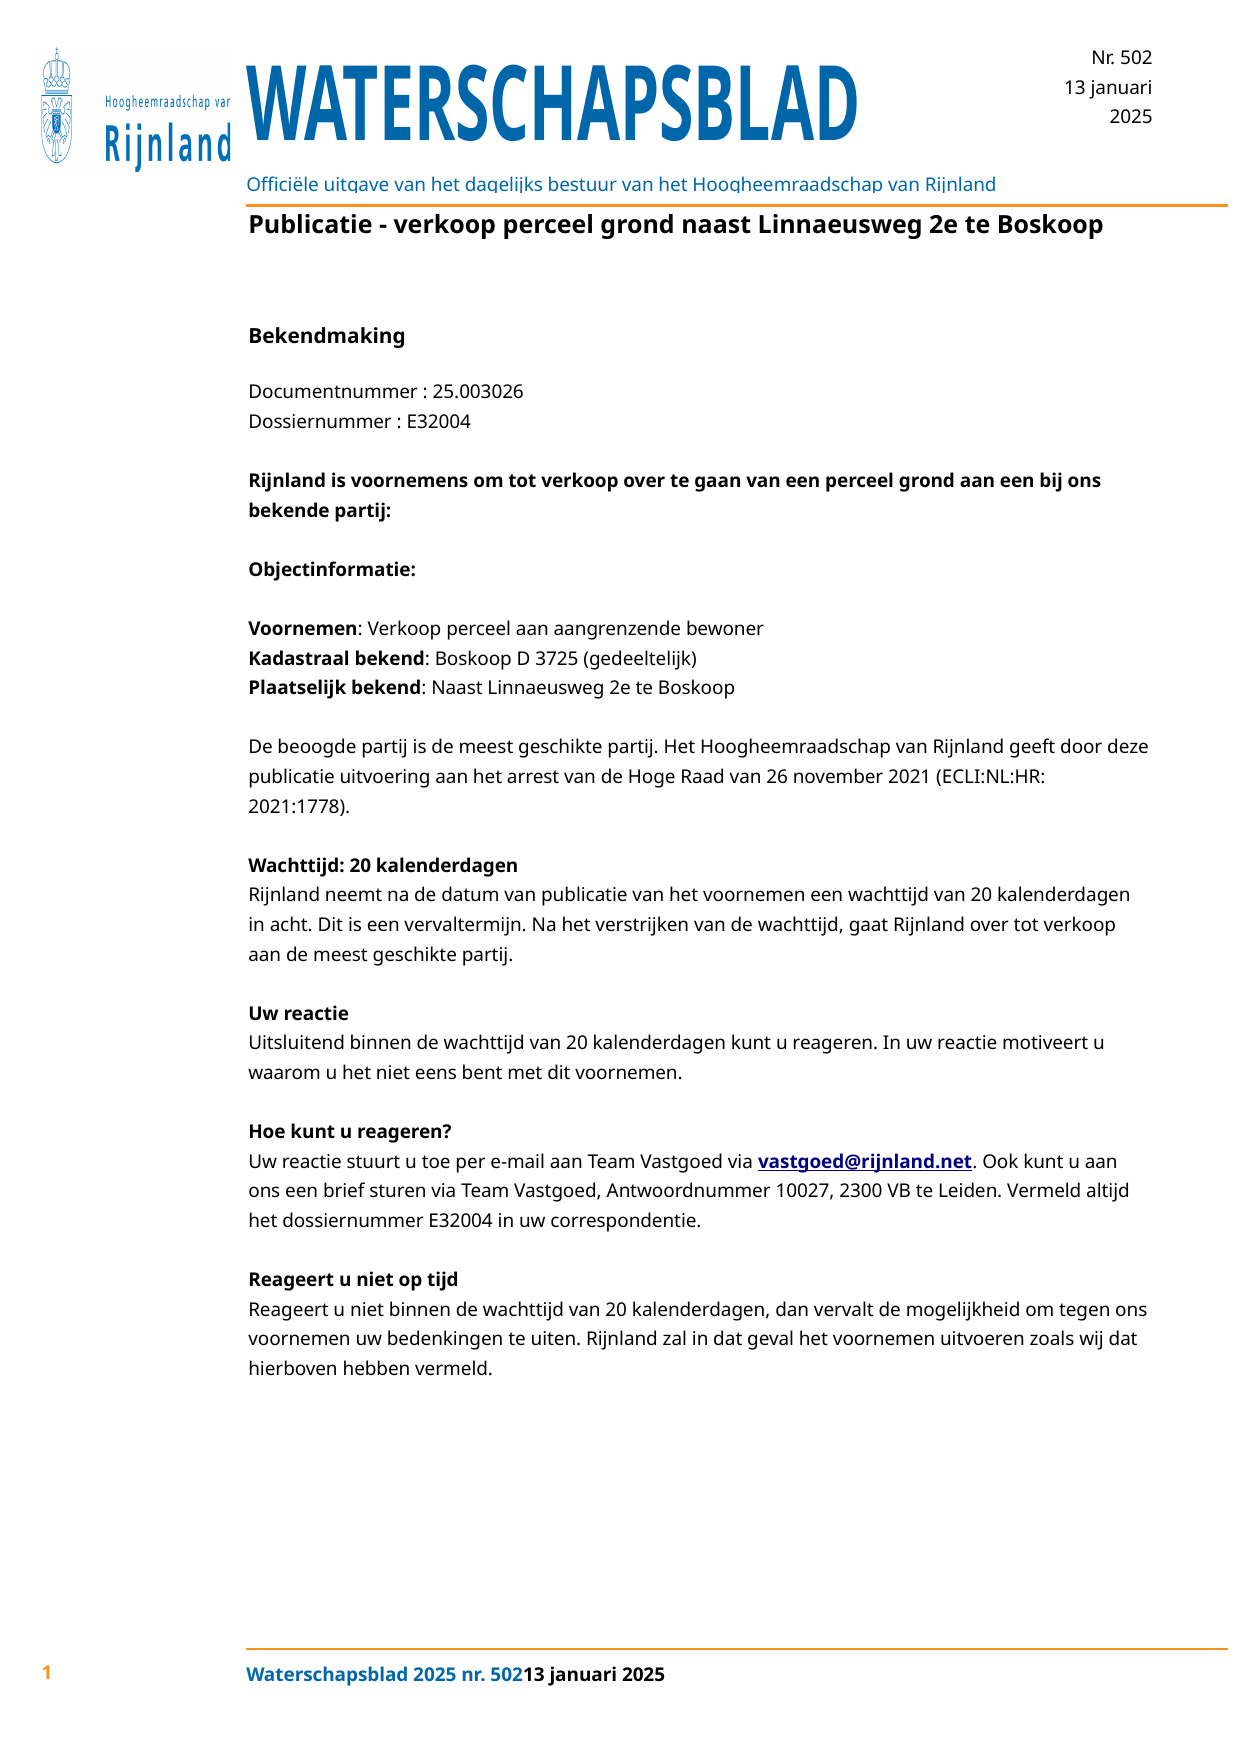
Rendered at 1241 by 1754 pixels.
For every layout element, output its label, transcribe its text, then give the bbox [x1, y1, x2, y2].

text Kadastraal bekend: Boskoop D 3725 (gedeeltelijk) [248, 645, 1152, 671]
text Wachttijd: 20 kalenderdagen [248, 852, 1152, 878]
text Dossiernummer : E32004 [248, 408, 1152, 434]
text Rijnland neemt na de datum van publicatie van het voornemen een wachttijd van 20 kalenderdagen in acht. Dit is een vervaltermijn. Na het verstrijken van de wachttijd, gaat Rijnland over tot verkoop aan de meest geschikte partij. [248, 882, 1152, 967]
text Uw reactie stuurt u toe per e-mail aan Team Vastgoed via vastgoed@rijnland.net. Ook kunt u aan ons een brief sturen via Team Vastgoed, Antwoordnummer 10027, 2300 VB te Leiden. Vermeld altijd het dossiernummer E32004 in uw correspondentie. [248, 1148, 1152, 1233]
text Uw reactie [248, 1000, 1152, 1026]
text Rijnland is voornemens om tot verkoop over te gaan van een perceel grond aan een bij ons bekende partij: [248, 467, 1152, 523]
text Publicatie - verkoop perceel grond naast Linnaeusweg 2e te Boskoop [248, 207, 1152, 241]
text Documentnummer : 25.003026 [248, 379, 1152, 404]
text Bekendmaking [248, 321, 1152, 349]
text Hoe kunt u reageren? [248, 1118, 1152, 1144]
text Objectinformatie: [248, 556, 1152, 582]
text Reageert u niet op tijd [248, 1266, 1152, 1292]
text De beoogde partij is de meest geschikte partij. Het Hoogheemraadschap van Rijnland geeft door deze publicatie uitvoering aan het arrest van de Hoge Raad van 26 november 2021 (ECLI:NL:HR: 2021:1778). [248, 734, 1152, 819]
text Voornemen: Verkoop perceel aan aangrenzende bewoner [248, 615, 1152, 641]
text Uitsluitend binnen de wachttijd van 20 kalenderdagen kunt u reageren. In uw reactie motiveert u waarom u het niet eens bent met dit voornemen. [248, 1029, 1152, 1085]
text Reageert u niet binnen de wachttijd van 20 kalenderdagen, dan vervalt de mogelijkheid om tegen ons voornemen uw bedenkingen te uiten. Rijnland zal in dat geval het voornemen uitvoeren zoals wij dat hierboven hebben vermeld. [248, 1296, 1152, 1381]
picture [41, 47, 231, 172]
text Plaatselijk bekend: Naast Linnaeusweg 2e te Boskoop [248, 674, 1152, 700]
